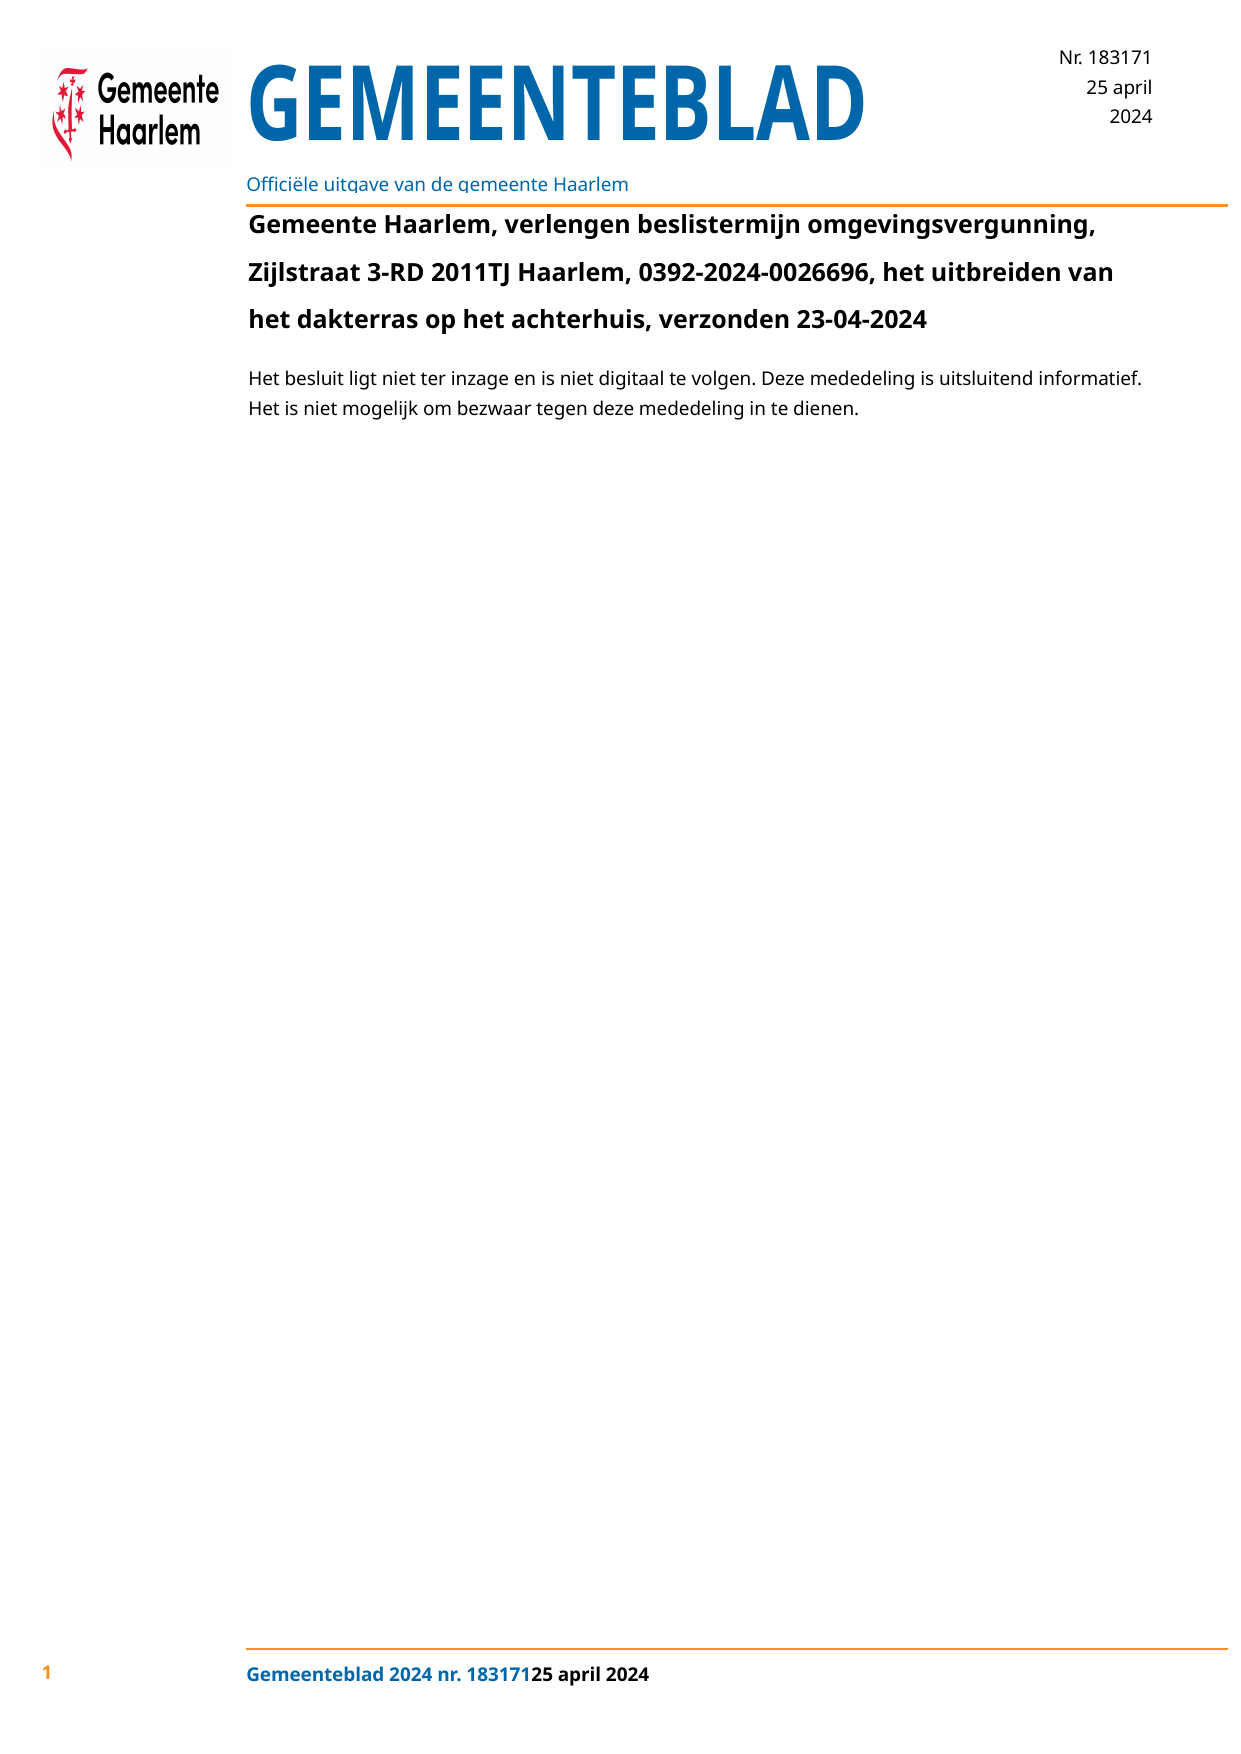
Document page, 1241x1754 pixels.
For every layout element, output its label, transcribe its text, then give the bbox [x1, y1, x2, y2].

text Gemeente Haarlem, verlengen beslistermijn omgevingsvergunning, Zijlstraat 3-RD 2011TJ Haarlem, 0392-2024-0026696, het uitbreiden van het dakterras op het achterhuis, verzonden 23-04-2024 [248, 207, 1152, 336]
text Het besluit ligt niet ter inzage en is niet digitaal te volgen. Deze mededeling is uitsluitend informatief. Het is niet mogelijk om bezwaar tegen deze mededeling in te dienen. [248, 366, 1152, 421]
picture [41, 47, 231, 172]
